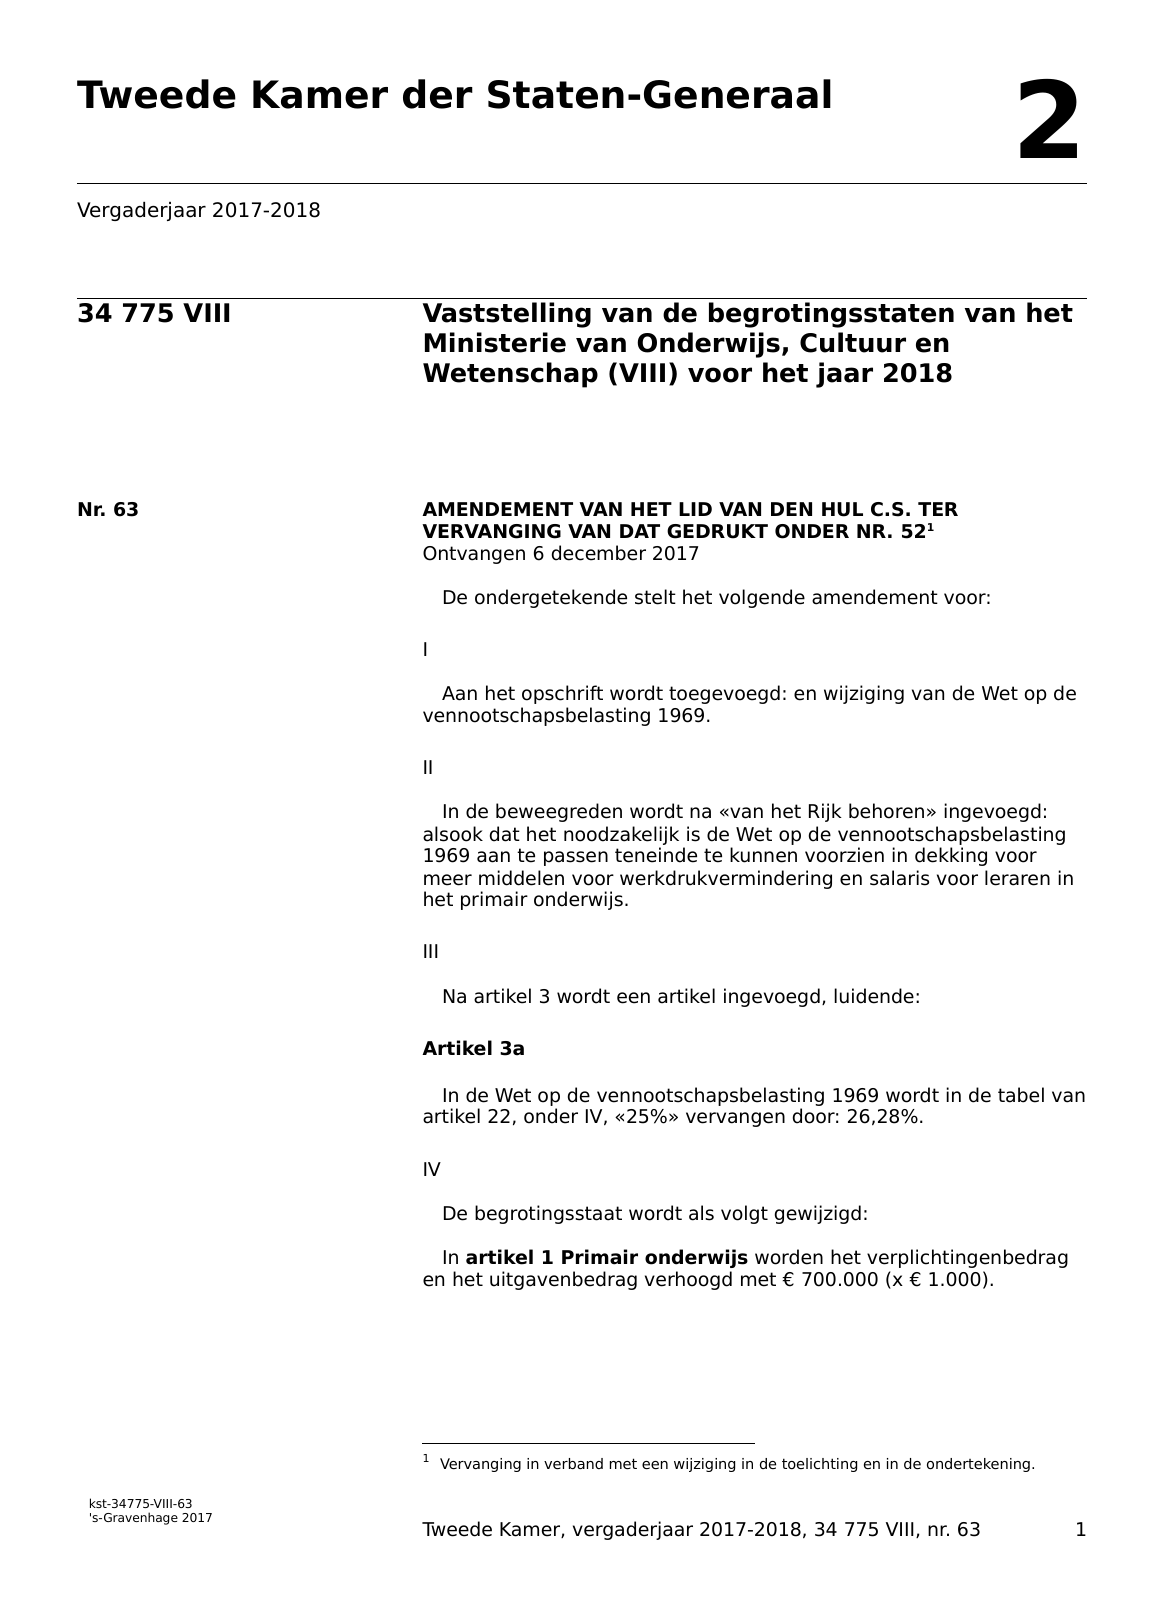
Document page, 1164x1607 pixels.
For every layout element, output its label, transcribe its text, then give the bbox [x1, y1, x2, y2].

subtitle IV [422, 1158, 1087, 1180]
text Aan het opschrift wordt toegevoegd: en wijziging van de Wet op de vennootschapsbelasting 1969. [422, 683, 1087, 727]
text Vervanging in verband met een wijziging in de toelichting en in de ondertekening. [422, 1452, 1087, 1474]
table_header Tweede Kamer der Staten-Generaal [77, 59, 886, 183]
text Ontvangen 6 december 2017 [422, 543, 1087, 565]
text In artikel 1 Primair onderwijs worden het verplichtingenbedrag en het uitgavenbedrag verhoogd met € 700.000 (x € 1.000). [422, 1247, 1087, 1291]
subtitle III [422, 941, 1087, 963]
subtitle 34 775 VIII Vaststelling van de begrotingsstaten van het Ministerie van Onderwijs, Cultuur en Wetenschap (VIII) voor het jaar 2018 [77, 299, 1087, 388]
text De begrotingsstaat wordt als volgt gewijzigd: [422, 1203, 1087, 1224]
table_header 2 [886, 59, 1087, 183]
subtitle I [422, 639, 1087, 661]
text De ondergetekende stelt het volgende amendement voor: [422, 587, 1087, 609]
subtitle Nr. 63 AMENDEMENT VAN HET LID VAN DEN HUL C.S. TER VERVANGING VAN DAT GEDRUKT ONDER NR. 52 [77, 499, 1087, 543]
text In de Wet op de vennootschapsbelasting 1969 wordt in de tabel van artikel 22, onder IV, «25%» vervangen door: 26,28%. [422, 1084, 1087, 1128]
text Na artikel 3 wordt een artikel ingevoegd, luidende: [422, 986, 1087, 1007]
text 's-Gravenhage 2017 [88, 1511, 323, 1525]
subtitle II [422, 757, 1087, 779]
text In de beweegreden wordt na «van het Rijk behoren» ingevoegd: alsook dat het noodzakelijk is de Wet op de vennootschapsbelasting 1969 aan te passen teneinde te kunnen voorzien in dekking voor meer middelen voor werkdrukvermindering en salaris voor leraren in het primair onderwijs. [422, 801, 1087, 911]
table_cell Vergaderjaar 2017-2018 [77, 184, 1087, 298]
subtitle Artikel 3a [422, 1037, 1087, 1059]
text kst-34775-VIII-63 [88, 1497, 323, 1511]
